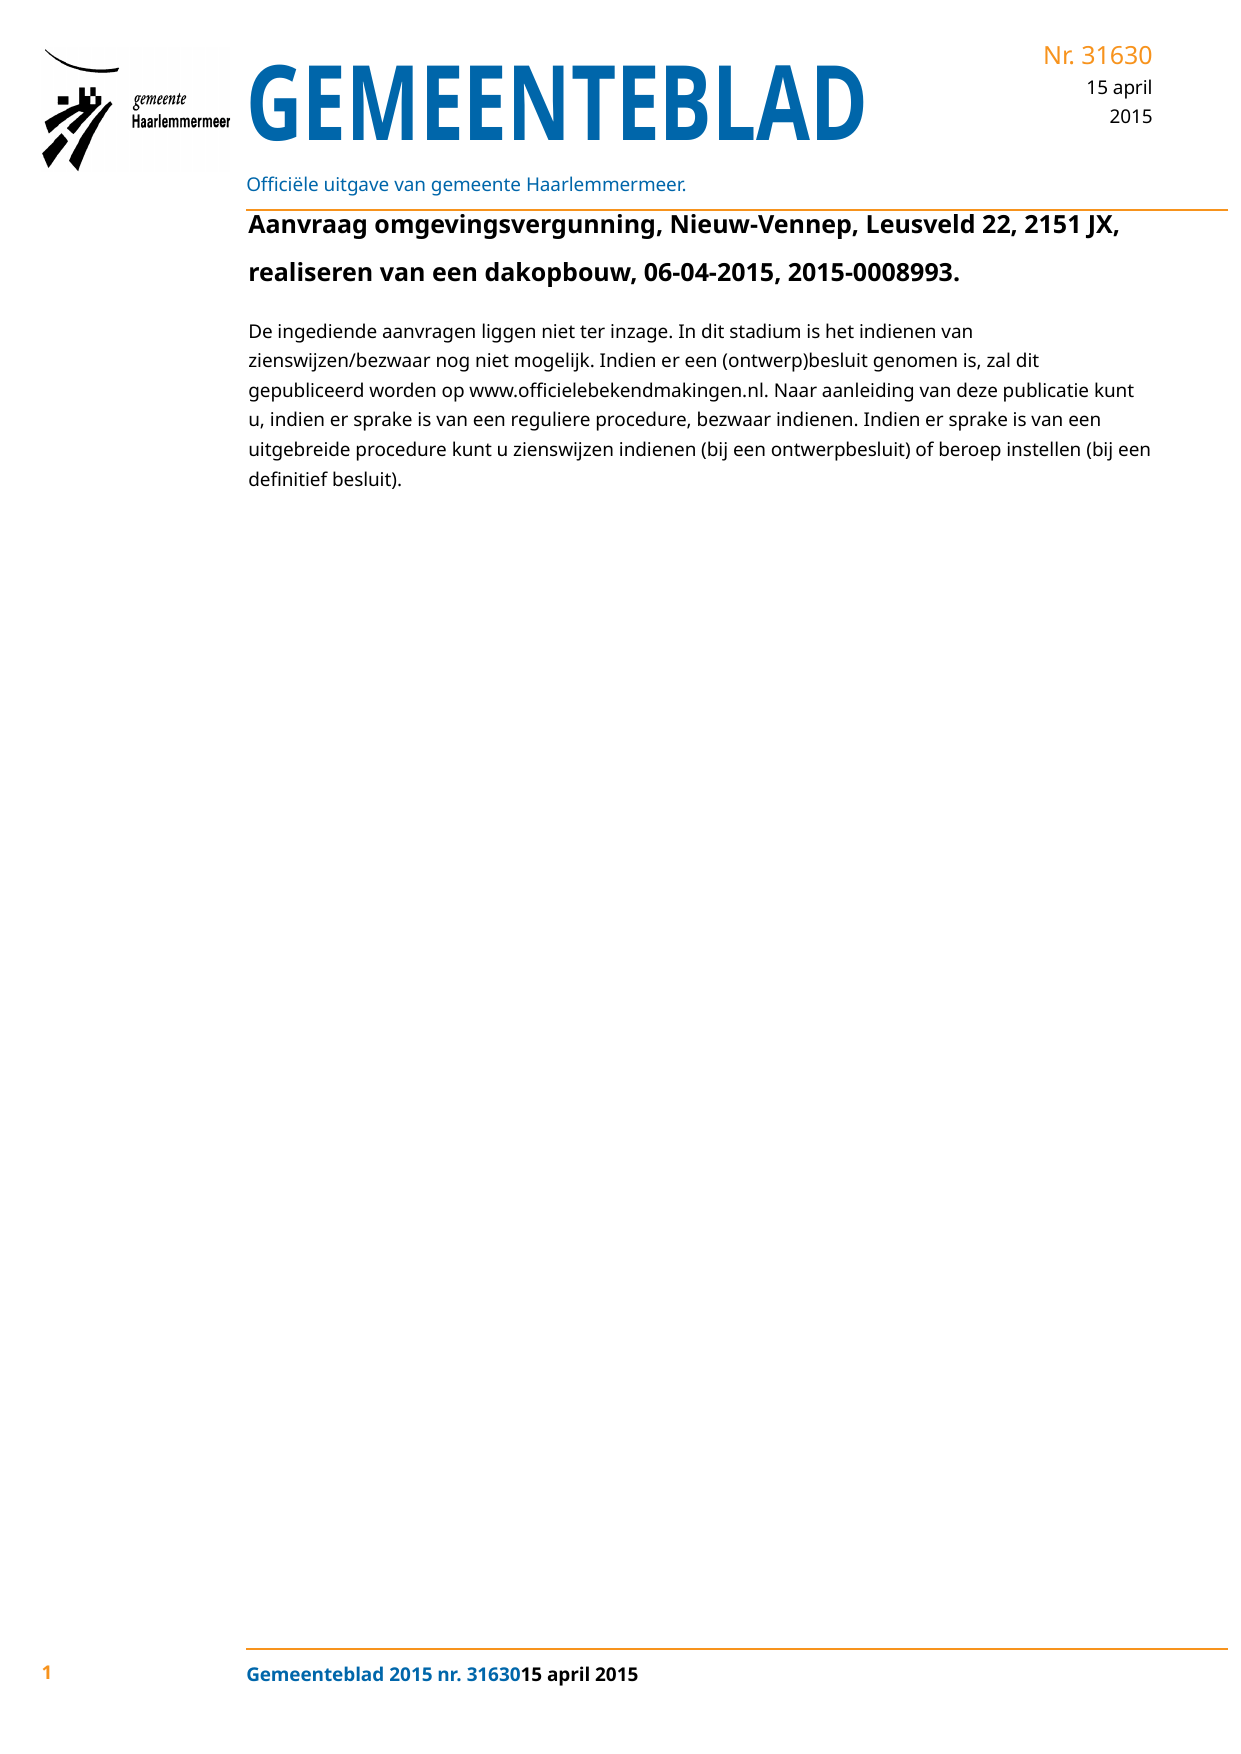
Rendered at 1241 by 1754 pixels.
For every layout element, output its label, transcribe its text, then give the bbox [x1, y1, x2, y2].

text De ingediende aanvragen liggen niet ter inzage. In dit stadium is het indienen van zienswijzen/bezwaar nog niet mogelijk. Indien er een (ontwerp)besluit genomen is, zal dit gepubliceerd worden op www.officielebekendmakingen.nl. Naar aanleiding van deze publicatie kunt u, indien er sprake is van een reguliere procedure, bezwaar indienen. Indien er sprake is van een uitgebreide procedure kunt u zienswijzen indienen (bij een ontwerpbesluit) of beroep instellen (bij een definitief besluit). [248, 318, 1152, 492]
text Aanvraag omgevingsvergunning, Nieuw-Vennep, Leusveld 22, 2151 JX, realiseren van een dakopbouw, 06-04-2015, 2015-0008993. [248, 211, 1152, 288]
picture [41, 47, 231, 172]
